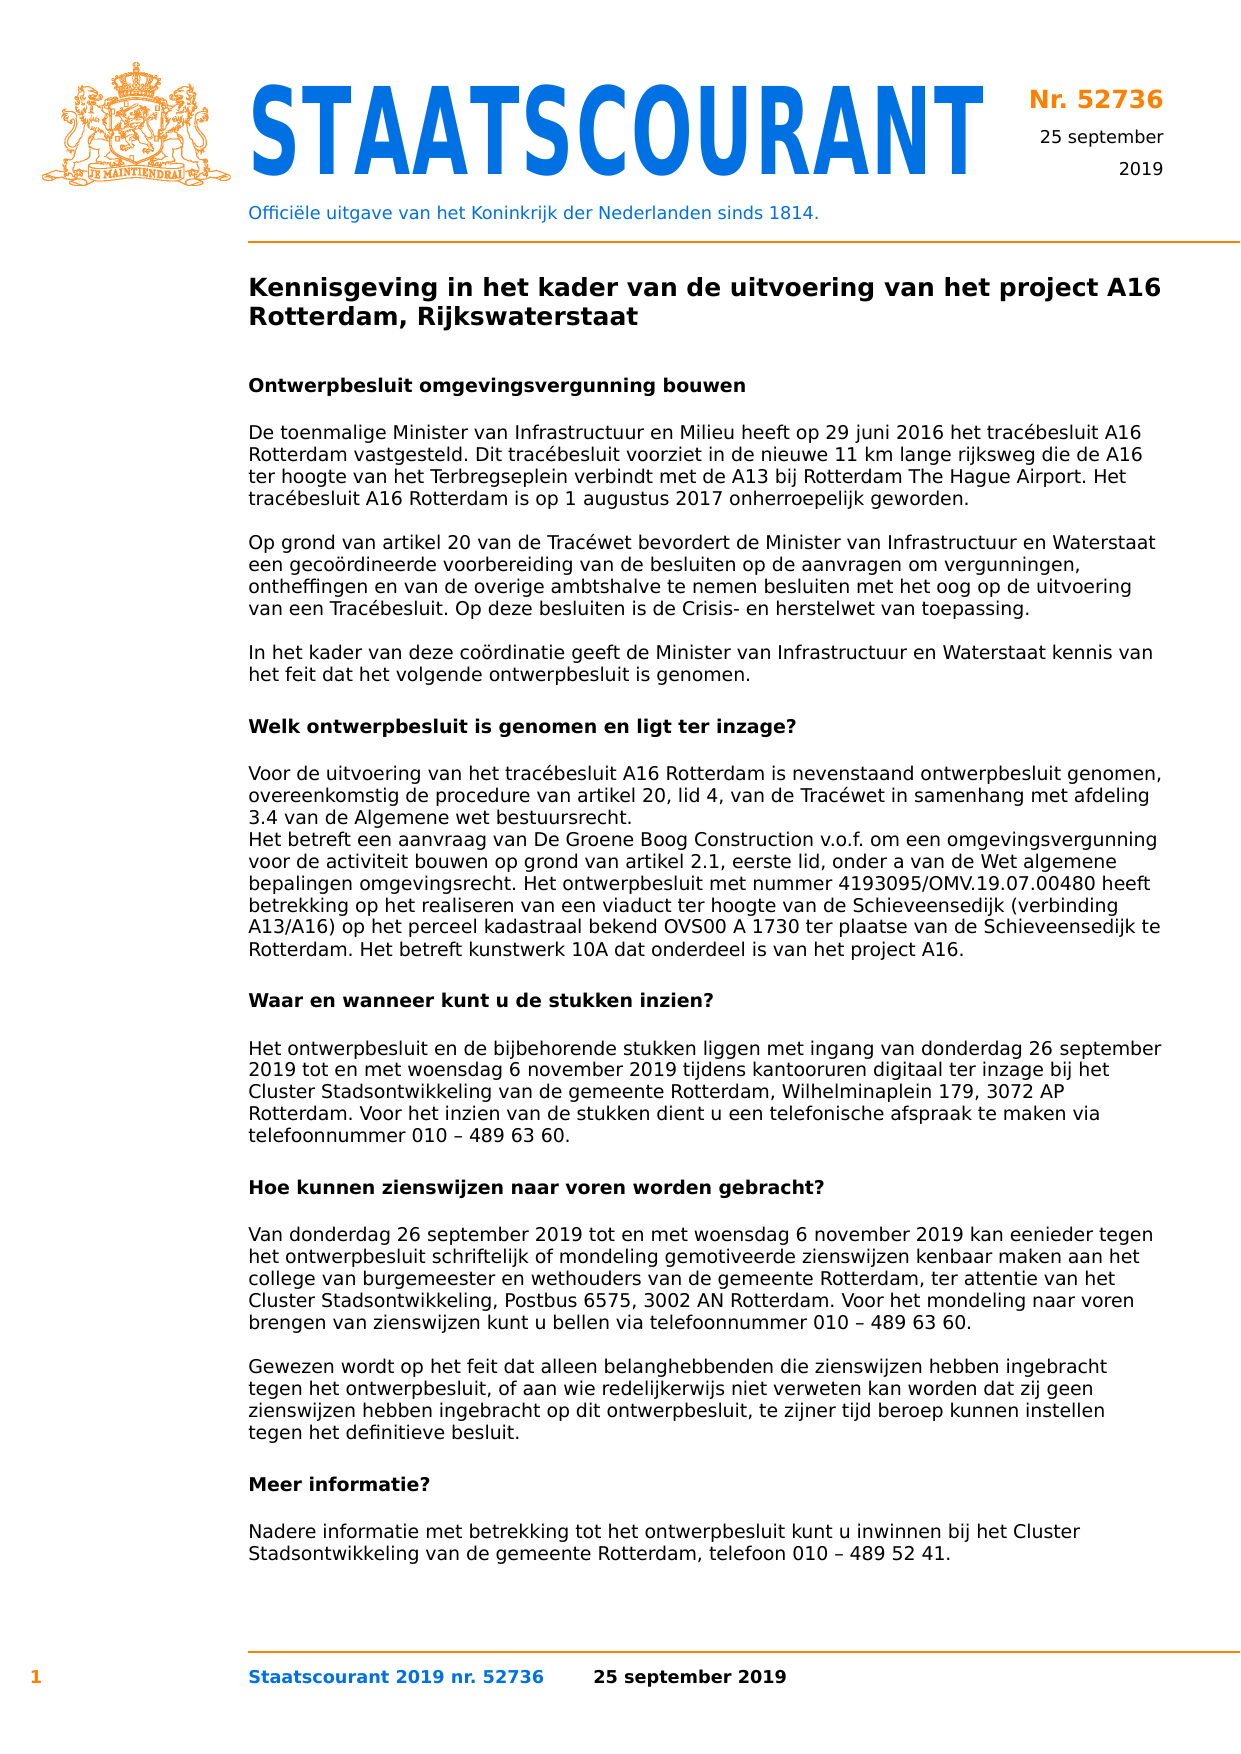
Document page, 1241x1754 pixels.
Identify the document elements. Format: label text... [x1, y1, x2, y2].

table_cell 25 september [998, 121, 1240, 153]
text Gewezen wordt op het feit dat alleen belanghebbenden die zienswijzen hebben ingebracht tegen het ontwerpbesluit, of aan wie redelijkerwijs niet verweten kan worden dat zij geen zienswijzen hebben ingebracht op dit ontwerpbesluit, te zijner tijd beroep kunnen instellen tegen het definitieve besluit. [248, 1356, 1163, 1444]
text Het betreft een aanvraag van De Groene Boog Construction v.o.f. om een omgevingsvergunning voor de activiteit bouwen op grond van artikel 2.1, eerste lid, onder a van de Wet algemene bepalingen omgevingsrecht. Het ontwerpbesluit met nummer 4193095/OMV.19.07.00480 heeft betrekking op het realiseren van een viaduct ter hoogte van de Schieveensedijk (verbinding A13/A16) op het perceel kadastraal bekend OVS00 A 1730 ter plaatse van de Schieveensedijk te Rotterdam. Het betreft kunstwerk 10A dat onderdeel is van het project A16. [248, 828, 1163, 960]
text De toenmalige Minister van Infrastructuur en Milieu heeft op 29 juni 2016 het tracébesluit A16 Rotterdam vastgesteld. Dit tracébesluit voorziet in de nieuwe 11 km lange rijksweg die de A16 ter hoogte van het Terbregseplein verbindt met de A13 bij Rotterdam The Hague Airport. Het tracébesluit A16 Rotterdam is op 1 augustus 2017 onherroepelijk geworden. [248, 422, 1163, 510]
table_header Nr. 52736 [998, 62, 1240, 121]
table_header STAATSCOURANT [248, 62, 998, 203]
text Op grond van artikel 20 van de Tracéwet bevordert de Minister van Infrastructuur en Waterstaat een gecoördineerde voorbereiding van de besluiten op de aanvragen om vergunningen, ontheffingen en van de overige ambtshalve te nemen besluiten met het oog op de uitvoering van een Tracébesluit. Op deze besluiten is de Crisis- en herstelwet van toepassing. [248, 532, 1163, 620]
table_header [25, 62, 248, 241]
table_cell Officiële uitgave van het Koninkrijk der Nederlanden sinds 1814. [248, 203, 1240, 241]
picture [41, 62, 231, 186]
text Voor de uitvoering van het tracébesluit A16 Rotterdam is nevenstaand ontwerpbesluit genomen, overeenkomstig de procedure van artikel 20, lid 4, van de Tracéwet in samenhang met afdeling 3.4 van de Algemene wet bestuursrecht. [248, 763, 1163, 828]
subtitle Hoe kunnen zienswijzen naar voren worden gebracht? [248, 1177, 1163, 1199]
text Van donderdag 26 september 2019 tot en met woensdag 6 november 2019 kan eenieder tegen het ontwerpbesluit schriftelijk of mondeling gemotiveerde zienswijzen kenbaar maken aan het college van burgemeester en wethouders van de gemeente Rotterdam, ter attentie van het Cluster Stadsontwikkeling, Postbus 6575, 3002 AN Rotterdam. Voor het mondeling naar voren brengen van zienswijzen kunt u bellen via telefoonnummer 010 – 489 63 60. [248, 1224, 1163, 1334]
subtitle Welk ontwerpbesluit is genomen en ligt ter inzage? [248, 716, 1163, 738]
text Nadere informatie met betrekking tot het ontwerpbesluit kunt u inwinnen bij het Cluster Stadsontwikkeling van de gemeente Rotterdam, telefoon 010 – 489 52 41. [248, 1521, 1163, 1565]
subtitle Ontwerpbesluit omgevingsvergunning bouwen [248, 375, 1163, 397]
subtitle Waar en wanneer kunt u de stukken inzien? [248, 990, 1163, 1012]
text In het kader van deze coördinatie geeft de Minister van Infrastructuur en Waterstaat kennis van het feit dat het volgende ontwerpbesluit is genomen. [248, 642, 1163, 686]
table_cell 2019 [998, 153, 1240, 203]
subtitle Meer informatie? [248, 1474, 1163, 1496]
subtitle Kennisgeving in het kader van de uitvoering van het project A16 Rotterdam, Rijkswaterstaat [248, 273, 1163, 331]
text Het ontwerpbesluit en de bijbehorende stukken liggen met ingang van donderdag 26 september 2019 tot en met woensdag 6 november 2019 tijdens kantooruren digitaal ter inzage bij het Cluster Stadsontwikkeling van de gemeente Rotterdam, Wilhelminaplein 179, 3072 AP Rotterdam. Voor het inzien van de stukken dient u een telefonische afspraak te maken via telefoonnummer 010 – 489 63 60. [248, 1037, 1163, 1147]
